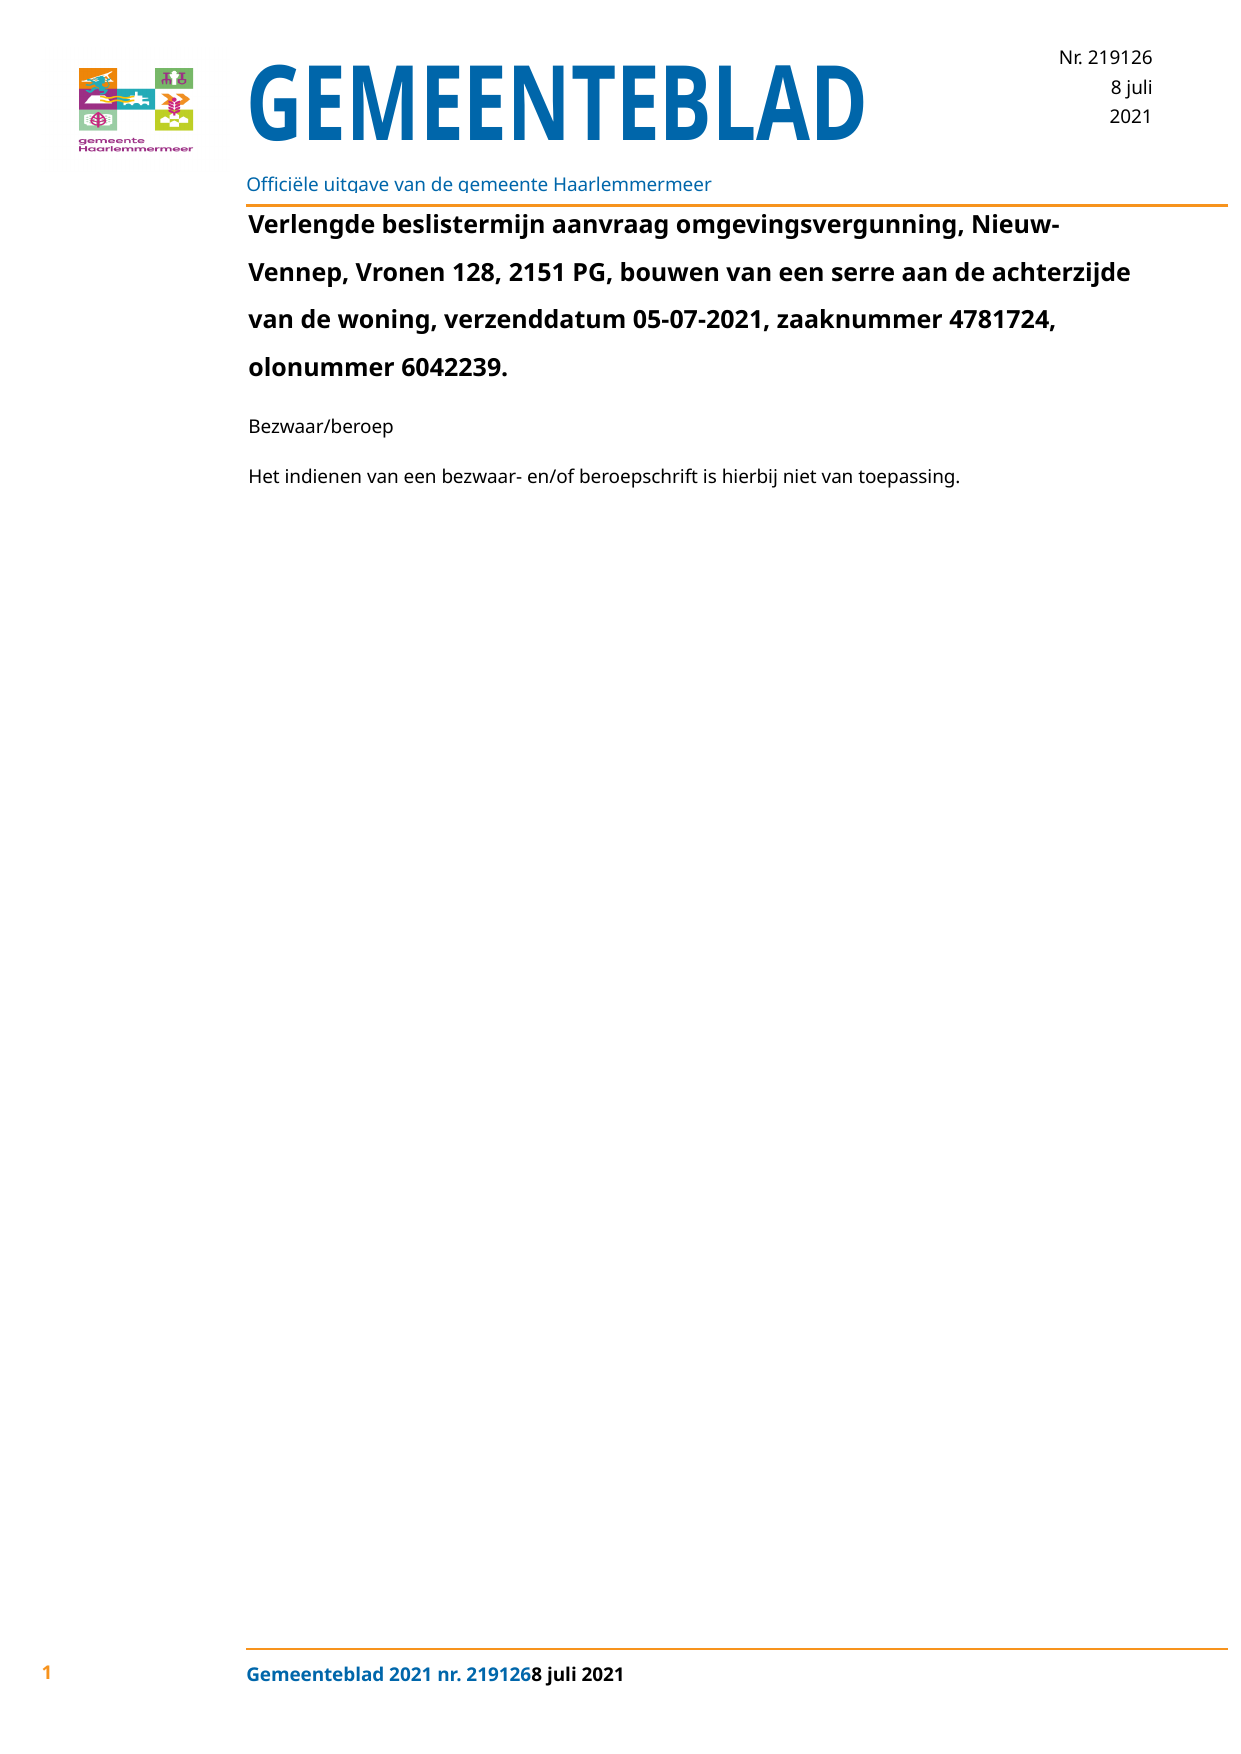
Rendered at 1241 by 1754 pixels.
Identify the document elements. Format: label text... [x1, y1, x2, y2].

text Verlengde beslistermijn aanvraag omgevingsvergunning, Nieuw-Vennep, Vronen 128, 2151 PG, bouwen van een serre aan de achterzijde van de woning, verzenddatum 05-07-2021, zaaknummer 4781724, olonummer 6042239. [248, 207, 1152, 384]
text Het indienen van een bezwaar- en/of beroepschrift is hierbij niet van toepassing. [248, 463, 1152, 489]
picture [41, 47, 231, 172]
text Bezwaar/beroep [248, 413, 1152, 439]
